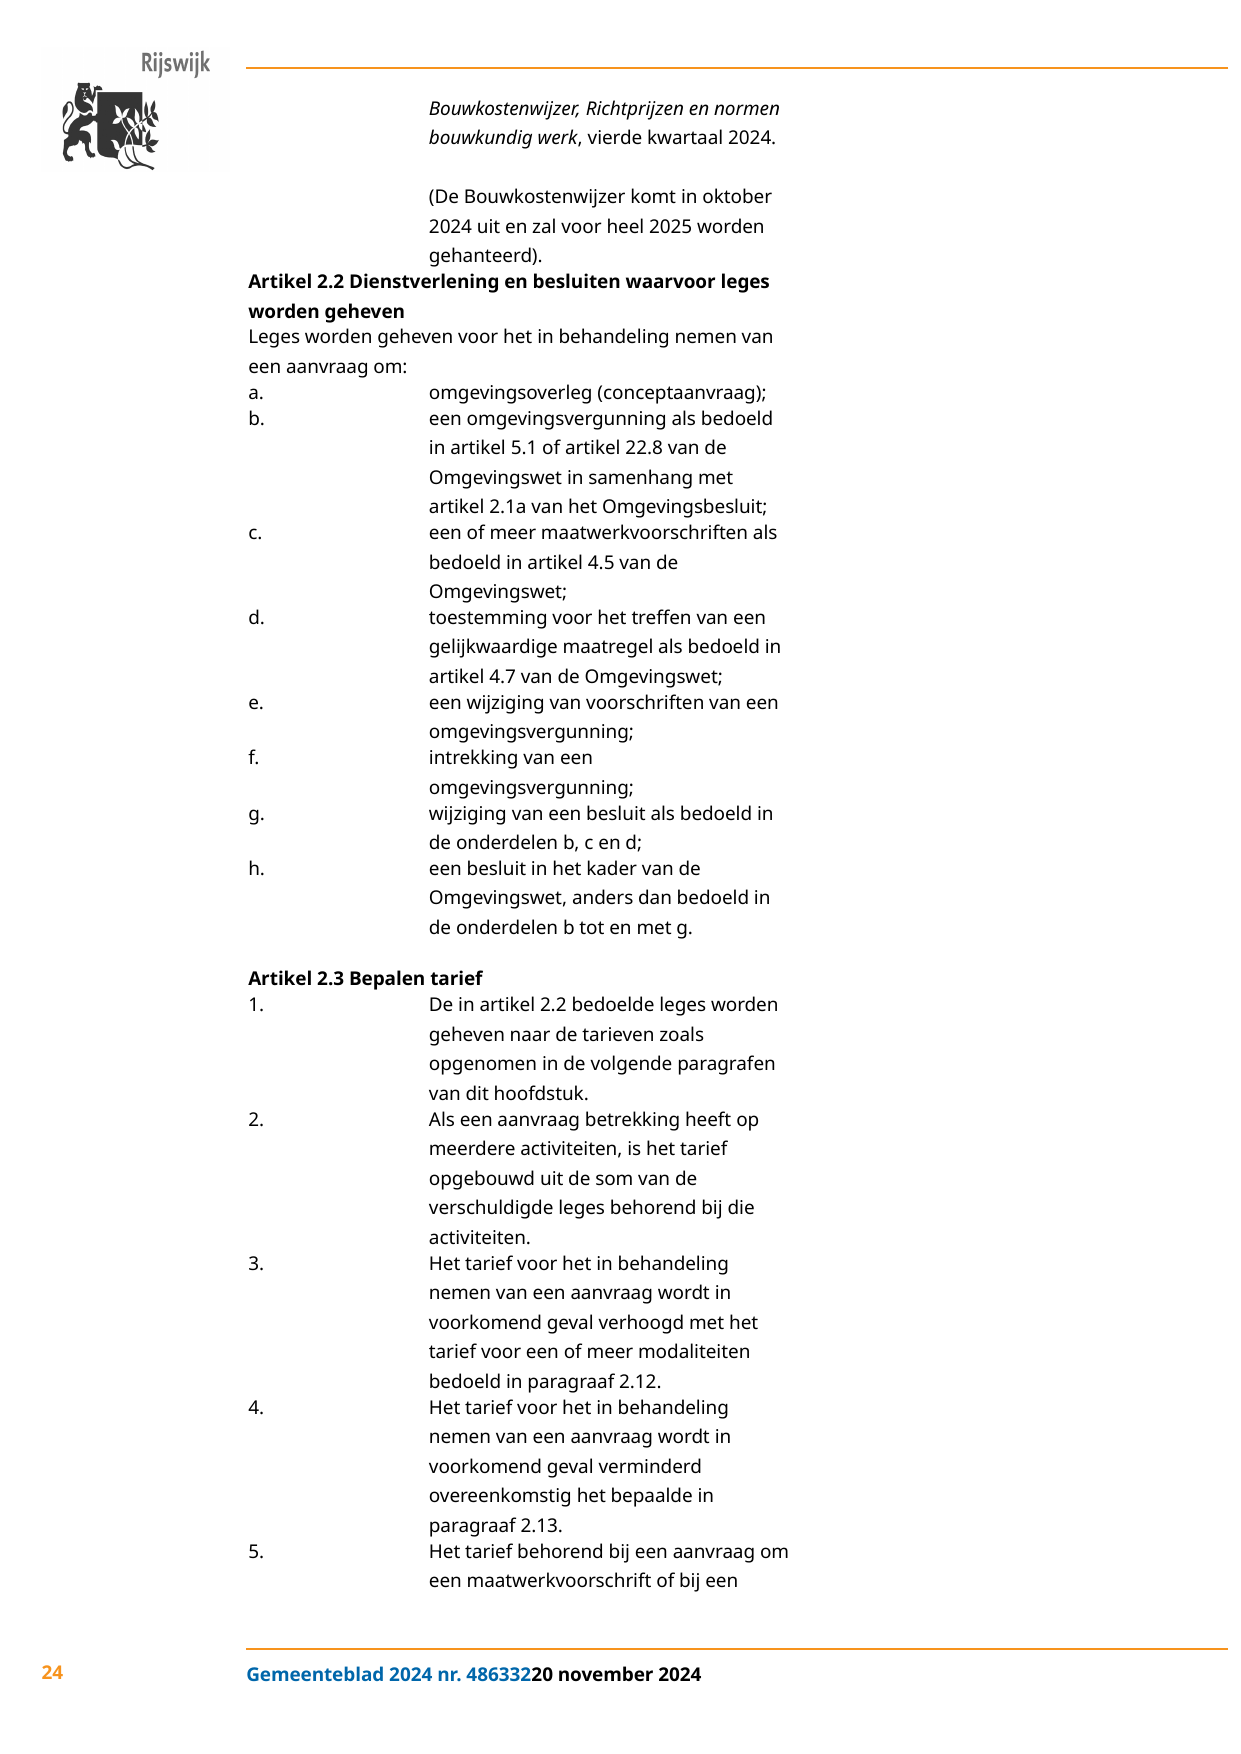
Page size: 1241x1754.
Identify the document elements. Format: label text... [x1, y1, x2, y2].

table_cell Het tarief voor het in behandeling nemen van een aanvraag wordt in voorkomend geval verminderd overeenkomstig het bepaalde in paragraaf 2.13. [429, 1394, 790, 1538]
table_cell [790, 800, 1152, 855]
table_cell Als een aanvraag betrekking heeft op meerdere activiteiten, is het tarief opgebouwd uit de som van de verschuldigde leges behorend bij die activiteiten. [429, 1106, 790, 1250]
table_cell wijziging van een besluit als bedoeld in de onderdelen b, c en d; [429, 800, 790, 855]
table_cell 3. [248, 1250, 429, 1394]
table_cell [790, 966, 1152, 991]
table_cell [429, 940, 790, 966]
table_cell [790, 269, 1152, 324]
table_cell [248, 95, 429, 268]
table_cell Het tarief behorend bij een aanvraag om een maatwerkvoorschrift of bij een [429, 1538, 790, 1593]
table_cell [790, 604, 1152, 689]
table_cell g. [248, 800, 429, 855]
table_cell [790, 379, 1152, 405]
table_cell f. [248, 744, 429, 800]
table_cell [790, 1250, 1152, 1394]
table_cell intrekking van een omgevingsvergunning; [429, 744, 790, 800]
table_cell [790, 855, 1152, 940]
table_cell d. [248, 604, 429, 689]
table_cell h. [248, 855, 429, 940]
table_cell Bouwkostenwijzer, Richtprijzen en normen bouwkundig werk, vierde kwartaal 2024. (De Bouwkostenwijzer komt in oktober 2024 uit en zal voor heel 2025 worden gehanteerd). [429, 95, 790, 268]
table_cell een besluit in het kader van de Omgevingswet, anders dan bedoeld in de onderdelen b tot en met g. [429, 855, 790, 940]
table_cell [790, 1538, 1152, 1593]
table_cell omgevingsoverleg (conceptaanvraag); [429, 379, 790, 405]
table_cell toestemming voor het treffen van een gelijkwaardige maatregel als bedoeld in artikel 4.7 van de Omgevingswet; [429, 604, 790, 689]
table_cell een of meer maatwerkvoorschriften als bedoeld in artikel 4.5 van de Omgevingswet; [429, 519, 790, 604]
table_cell [790, 1106, 1152, 1250]
table_cell [790, 689, 1152, 744]
table_cell a. [248, 379, 429, 405]
table_cell [790, 405, 1152, 519]
table_cell Artikel 2.3 Bepalen tarief [248, 966, 790, 991]
table_cell 4. [248, 1394, 429, 1538]
table_cell een wijziging van voorschriften van een omgevingsvergunning; [429, 689, 790, 744]
table_cell b. [248, 405, 429, 519]
table_cell Het tarief voor het in behandeling nemen van een aanvraag wordt in voorkomend geval verhoogd met het tarief voor een of meer modaliteiten bedoeld in paragraaf 2.12. [429, 1250, 790, 1394]
table_cell [790, 744, 1152, 800]
table_cell [790, 991, 1152, 1106]
table_cell [790, 1394, 1152, 1538]
table_cell Leges worden geheven voor het in behandeling nemen van een aanvraag om: [248, 324, 790, 379]
table_cell [248, 940, 429, 966]
table_cell [790, 940, 1152, 966]
table_cell een omgevingsvergunning als bedoeld in artikel 5.1 of artikel 22.8 van de Omgevingswet in samenhang met artikel 2.1a van het Omgevingsbesluit; [429, 405, 790, 519]
table_cell [790, 519, 1152, 604]
picture [41, 47, 231, 172]
table_cell [790, 95, 1152, 268]
table_cell De in artikel 2.2 bedoelde leges worden geheven naar de tarieven zoals opgenomen in de volgende paragrafen van dit hoofdstuk. [429, 991, 790, 1106]
table_cell e. [248, 689, 429, 744]
table_cell c. [248, 519, 429, 604]
table_cell 1. [248, 991, 429, 1106]
table_cell 5. [248, 1538, 429, 1593]
table_cell 2. [248, 1106, 429, 1250]
table_cell [790, 324, 1152, 379]
table_cell Artikel 2.2 Dienstverlening en besluiten waarvoor leges worden geheven [248, 269, 790, 324]
